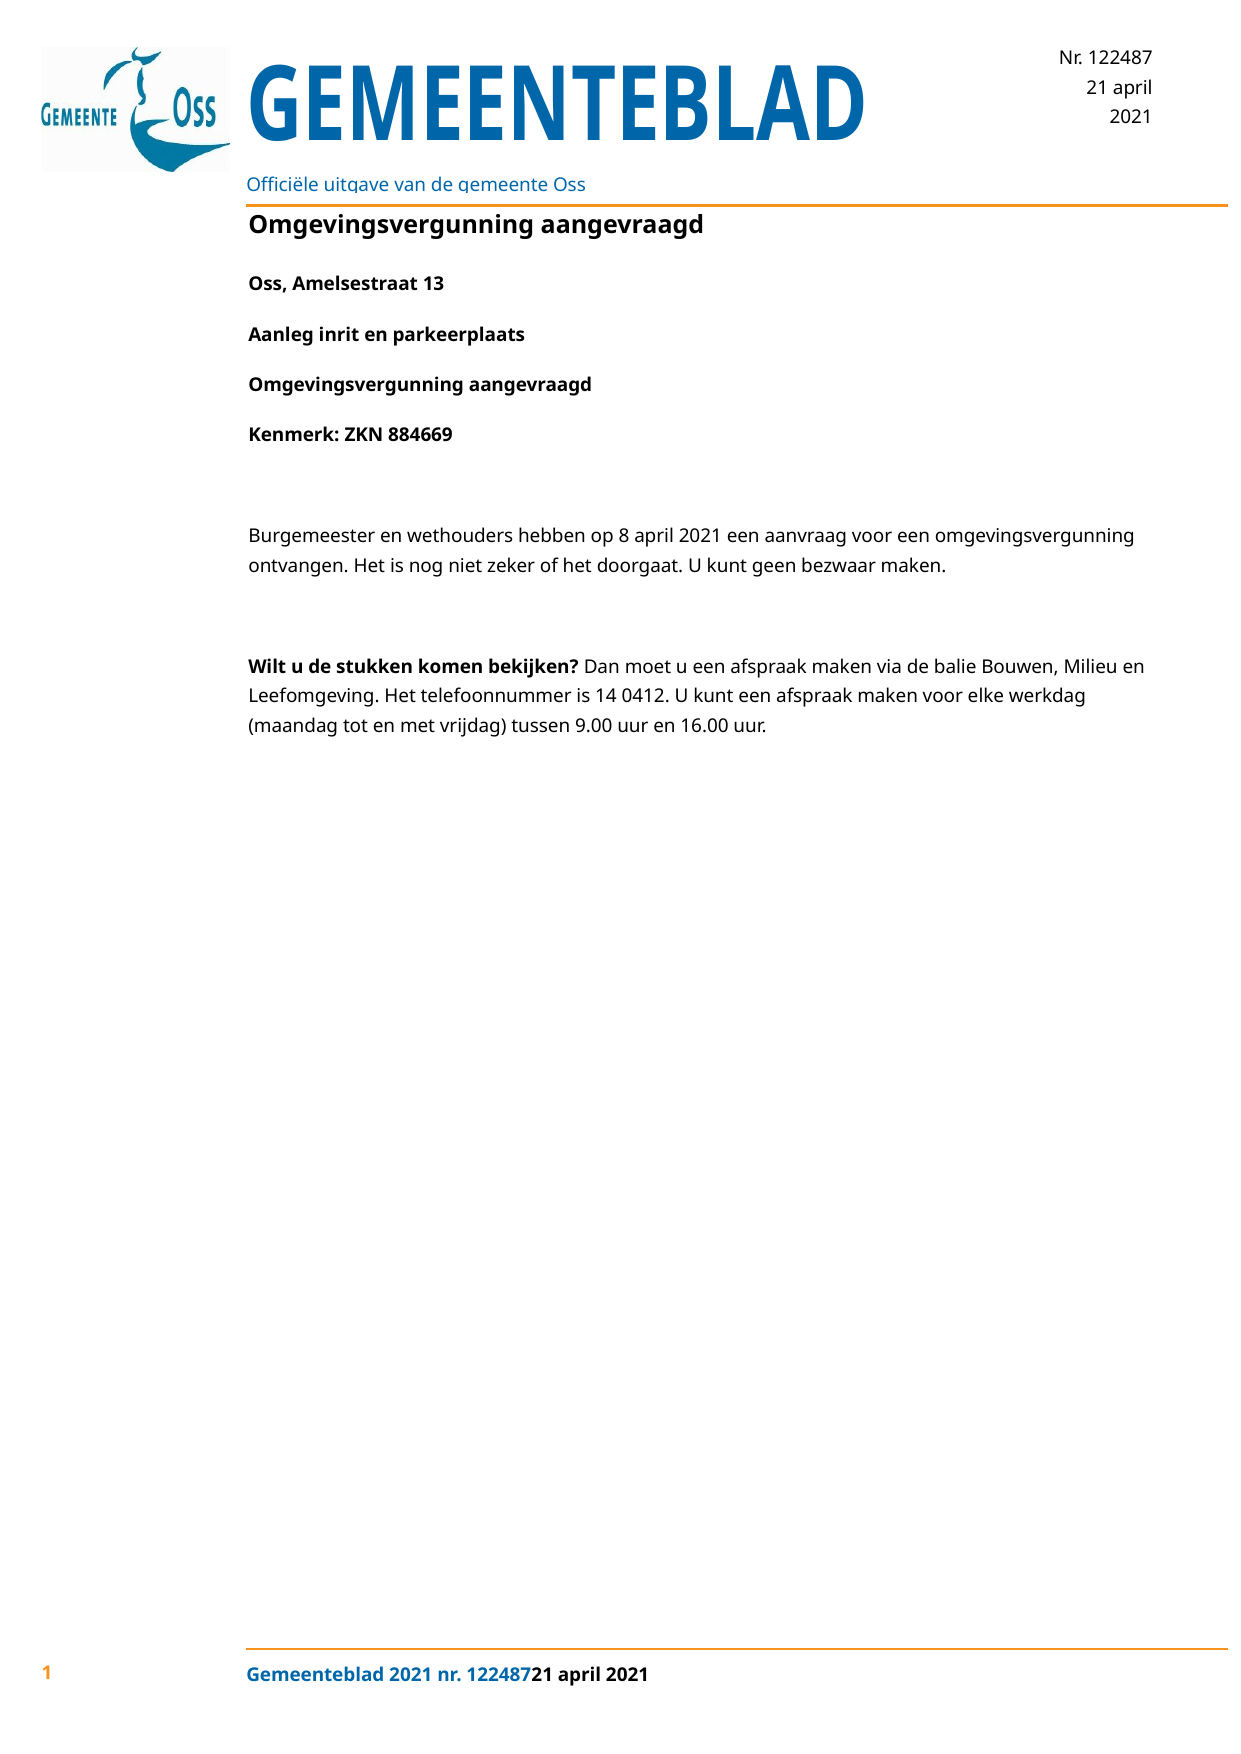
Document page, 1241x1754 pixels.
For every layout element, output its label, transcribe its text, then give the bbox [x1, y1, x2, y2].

picture [41, 47, 231, 172]
text Omgevingsvergunning aangevraagd [248, 207, 1152, 241]
text Burgemeester en wethouders hebben op 8 april 2021 een aanvraag voor een omgevingsvergunning ontvangen. Het is nog niet zeker of het doorgaat. U kunt geen bezwaar maken. [248, 522, 1152, 578]
text Kenmerk: ZKN 884669 [248, 422, 1152, 447]
text Aanleg inrit en parkeerplaats [248, 321, 1152, 346]
text Wilt u de stukken komen bekijken? Dan moet u een afspraak maken via de balie Bouwen, Milieu en Leefomgeving. Het telefoonnummer is 14 0412. U kunt een afspraak maken voor elke werkdag (maandag tot en met vrijdag) tussen 9.00 uur en 16.00 uur. [248, 653, 1152, 738]
text Oss, Amelsestraat 13 [248, 270, 1152, 296]
text Omgevingsvergunning aangevraagd [248, 371, 1152, 397]
